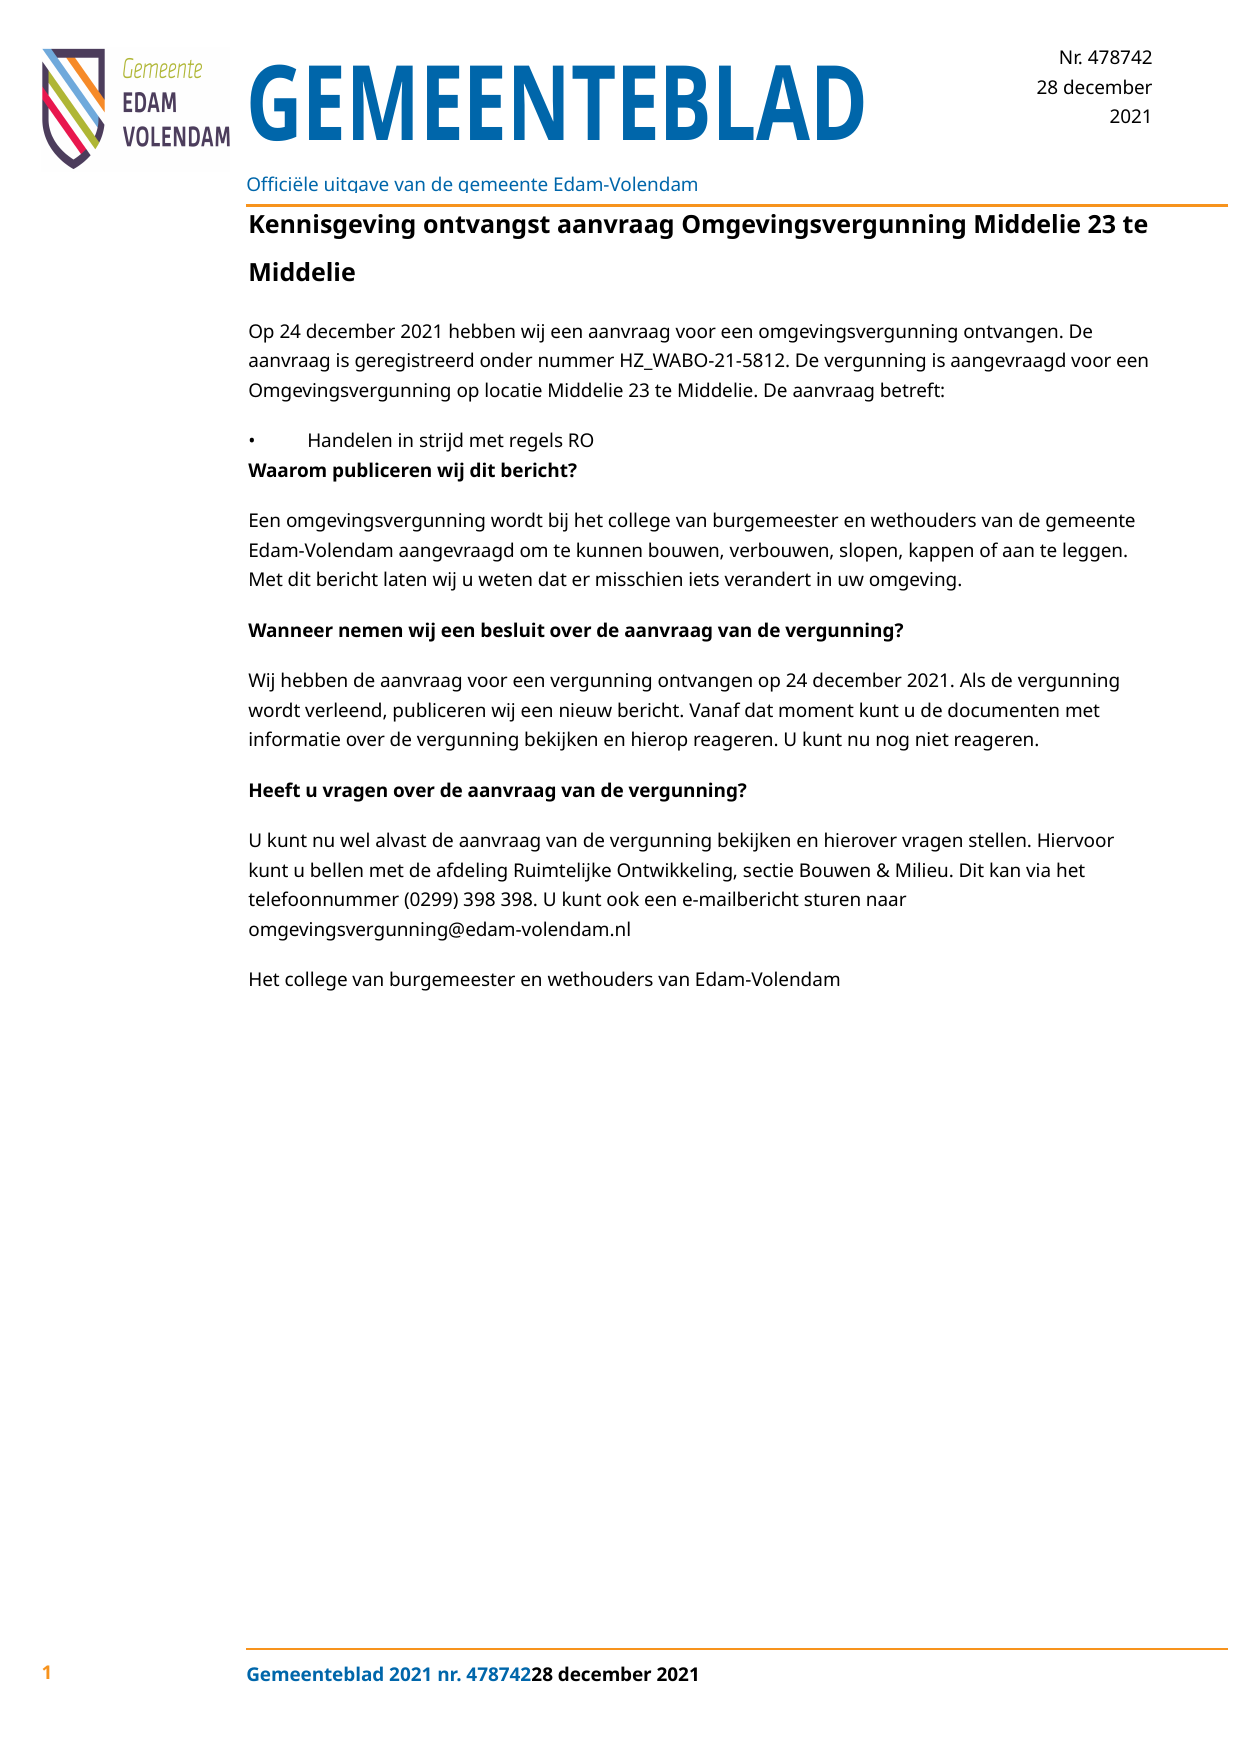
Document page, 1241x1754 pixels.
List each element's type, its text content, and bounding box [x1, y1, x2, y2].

text Kennisgeving ontvangst aanvraag Omgevingsvergunning Middelie 23 te Middelie [248, 207, 1152, 288]
list Handelen in strijd met regels RO [248, 427, 1152, 453]
text Wanneer nemen wij een besluit over de aanvraag van de vergunning? [248, 617, 1152, 643]
text Heeft u vragen over de aanvraag van de vergunning? [248, 777, 1152, 803]
text Op 24 december 2021 hebben wij een aanvraag voor een omgevingsvergunning ontvangen. De aanvraag is geregistreerd onder nummer HZ_WABO-21-5812. De vergunning is aangevraagd voor een Omgevingsvergunning op locatie Middelie 23 te Middelie. De aanvraag betreft: [248, 318, 1152, 403]
text U kunt nu wel alvast de aanvraag van de vergunning bekijken en hierover vragen stellen. Hiervoor kunt u bellen met de afdeling Ruimtelijke Ontwikkeling, sectie Bouwen & Milieu. Dit kan via het telefoonnummer (0299) 398 398. U kunt ook een e-mailbericht sturen naar omgevingsvergunning@edam-volendam.nl [248, 827, 1152, 942]
text Het college van burgemeester en wethouders van Edam-Volendam [248, 967, 1152, 992]
text Een omgevingsvergunning wordt bij het college van burgemeester en wethouders van de gemeente Edam-Volendam aangevraagd om te kunnen bouwen, verbouwen, slopen, kappen of aan te leggen. Met dit bericht laten wij u weten dat er misschien iets verandert in uw omgeving. [248, 507, 1152, 592]
picture [41, 47, 231, 172]
text Waarom publiceren wij dit bericht? [248, 457, 1152, 483]
text Wij hebben de aanvraag voor een vergunning ontvangen op 24 december 2021. Als de vergunning wordt verleend, publiceren wij een nieuw bericht. Vanaf dat moment kunt u de documenten met informatie over de vergunning bekijken en hierop reageren. U kunt nu nog niet reageren. [248, 667, 1152, 752]
